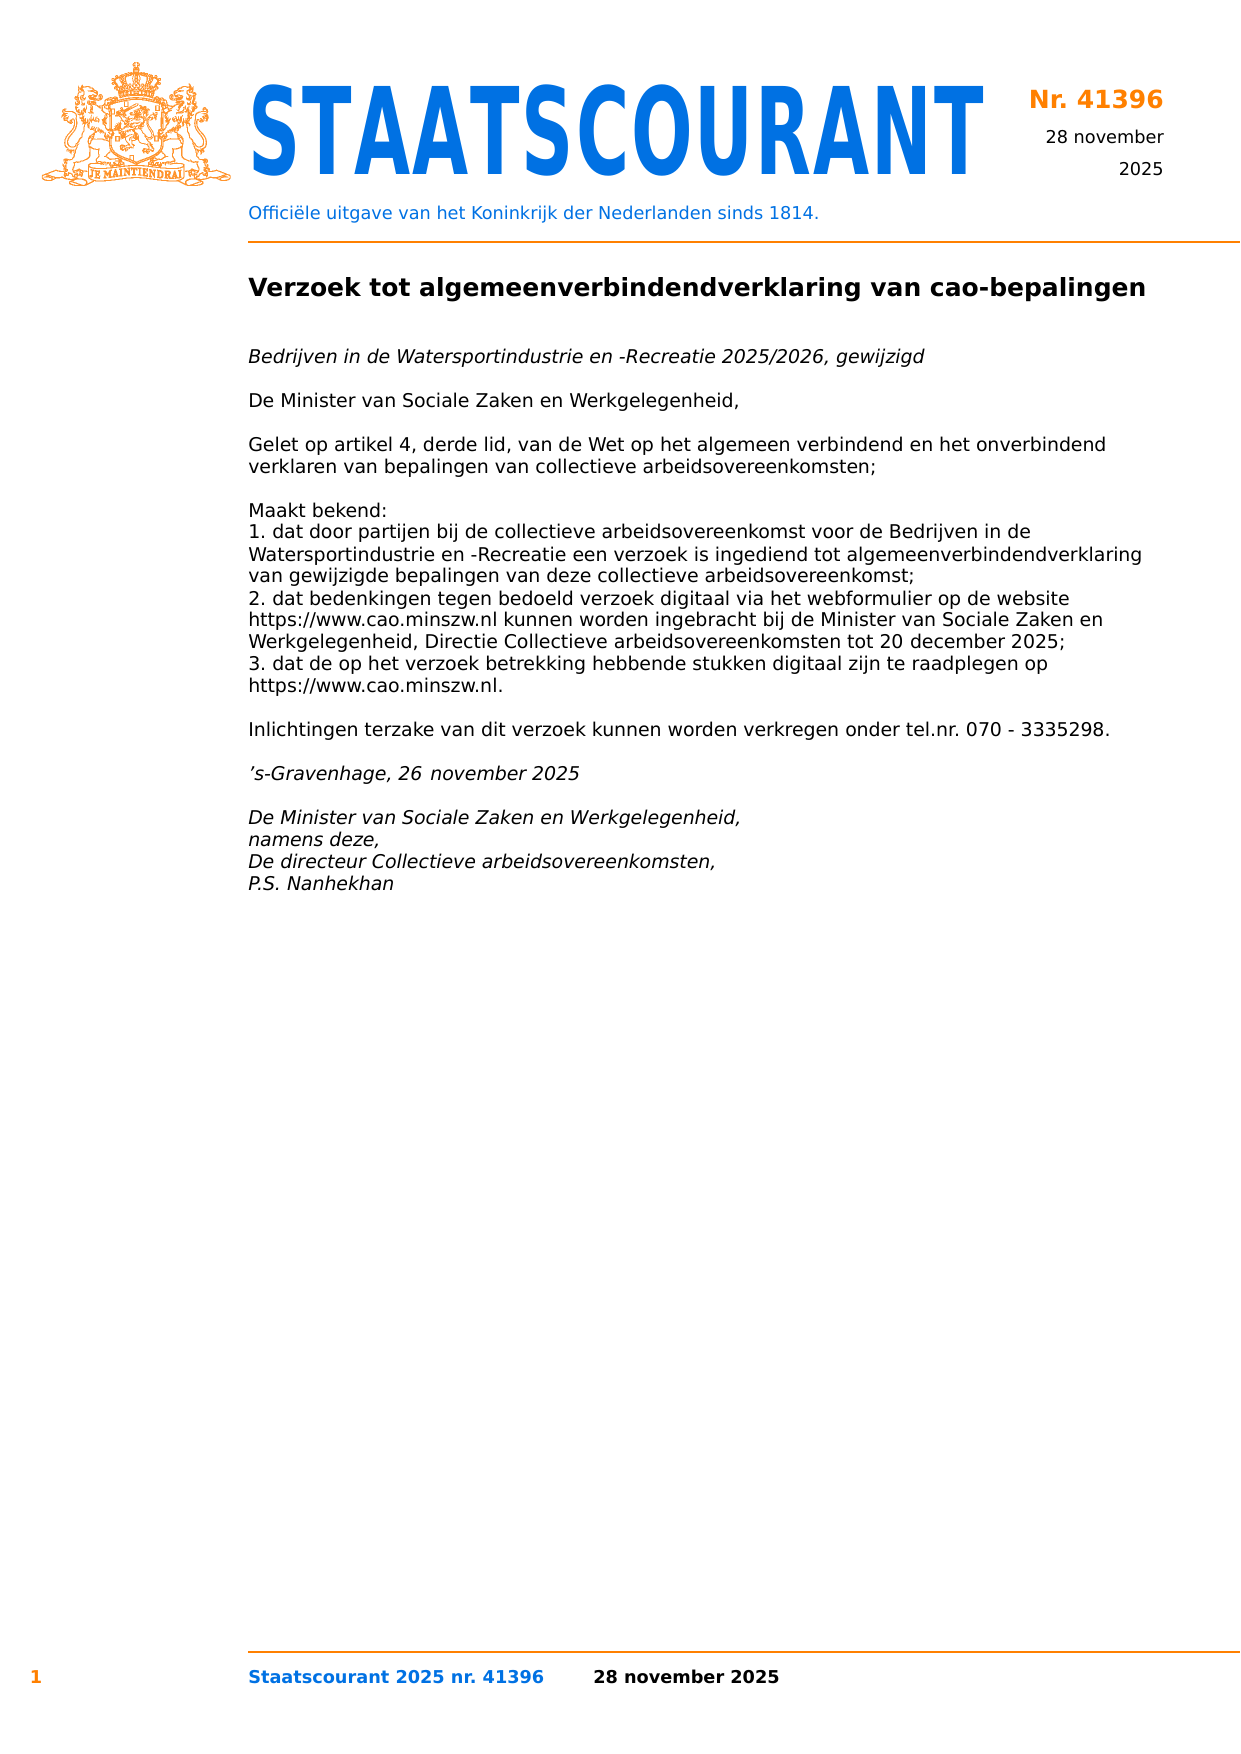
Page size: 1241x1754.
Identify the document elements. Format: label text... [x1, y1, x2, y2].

table_cell 2025 [998, 153, 1240, 203]
text ’s-Gravenhage, 26 november 2025 [248, 763, 1163, 785]
subtitle Verzoek tot algemeenverbindendverklaring van cao-bepalingen [248, 273, 1163, 302]
text Gelet op artikel 4, derde lid, van de Wet op het algemeen verbindend en het onverbindend verklaren van bepalingen van collectieve arbeidsovereenkomsten; [248, 434, 1163, 478]
table_cell 28 november [998, 121, 1240, 153]
text 3. dat de op het verzoek betrekking hebbende stukken digitaal zijn te raadplegen op https://www.cao.minszw.nl. [248, 653, 1163, 697]
table_header STAATSCOURANT [248, 62, 998, 203]
text Inlichtingen terzake van dit verzoek kunnen worden verkregen onder tel.nr. 070 - 3335298. [248, 719, 1163, 741]
text De Minister van Sociale Zaken en Werkgelegenheid, namens deze, De directeur Collectieve arbeidsovereenkomsten, P.S. Nanhekhan [248, 807, 1163, 895]
text De Minister van Sociale Zaken en Werkgelegenheid, [248, 390, 1163, 412]
text Bedrijven in de Watersportindustrie en -Recreatie 2025/2026, gewijzigd [248, 346, 1163, 368]
table_header Nr. 41396 [998, 62, 1240, 121]
picture [41, 62, 231, 186]
text 1. dat door partijen bij de collectieve arbeidsovereenkomst voor de Bedrijven in de Watersportindustrie en -Recreatie een verzoek is ingediend tot algemeenverbindendverklaring van gewijzigde bepalingen van deze collectieve arbeidsovereenkomst; [248, 521, 1163, 587]
text 2. dat bedenkingen tegen bedoeld verzoek digitaal via het webformulier op de website https://www.cao.minszw.nl kunnen worden ingebracht bij de Minister van Sociale Zaken en Werkgelegenheid, Directie Collectieve arbeidsovereenkomsten tot 20 december 2025; [248, 587, 1163, 653]
table_header [25, 62, 248, 241]
text Maakt bekend: [248, 499, 1163, 521]
table_cell Officiële uitgave van het Koninkrijk der Nederlanden sinds 1814. [248, 203, 1240, 241]
